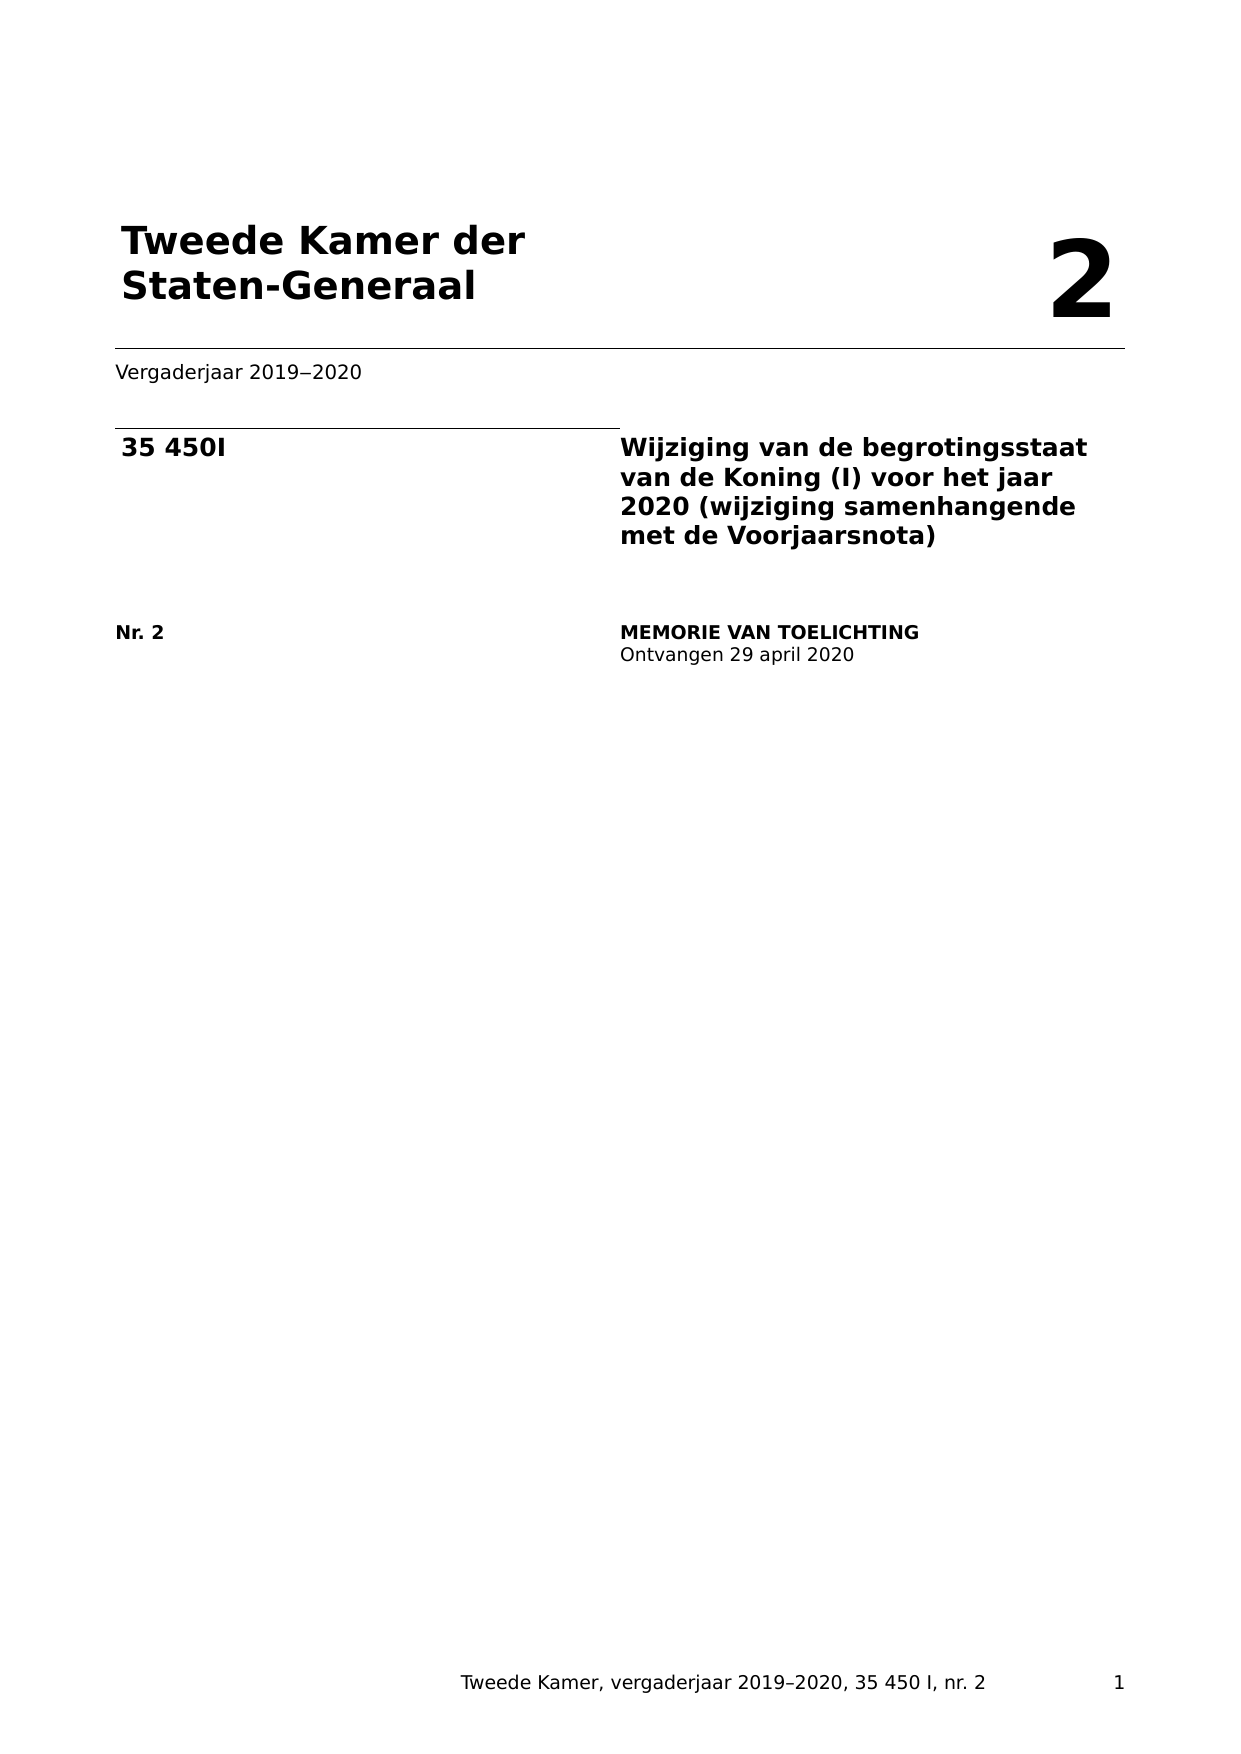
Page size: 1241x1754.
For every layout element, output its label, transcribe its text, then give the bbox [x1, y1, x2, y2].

table_header MEMORIE VAN TOELICHTING Ontvangen 29 april 2020 [620, 622, 1125, 688]
table_header 2 [620, 213, 1125, 348]
table_cell Vergaderjaar 2019‒2020 [115, 349, 1125, 384]
table_header Nr. 2 [115, 622, 620, 688]
table_header Tweede Kamer der Staten-Generaal [115, 213, 620, 348]
table_header 35 450I [115, 429, 620, 556]
table_header Wijziging van de begrotingsstaat van de Koning (I) voor het jaar 2020 (wijziging samenhangende met de Voorjaarsnota) [620, 428, 1125, 556]
